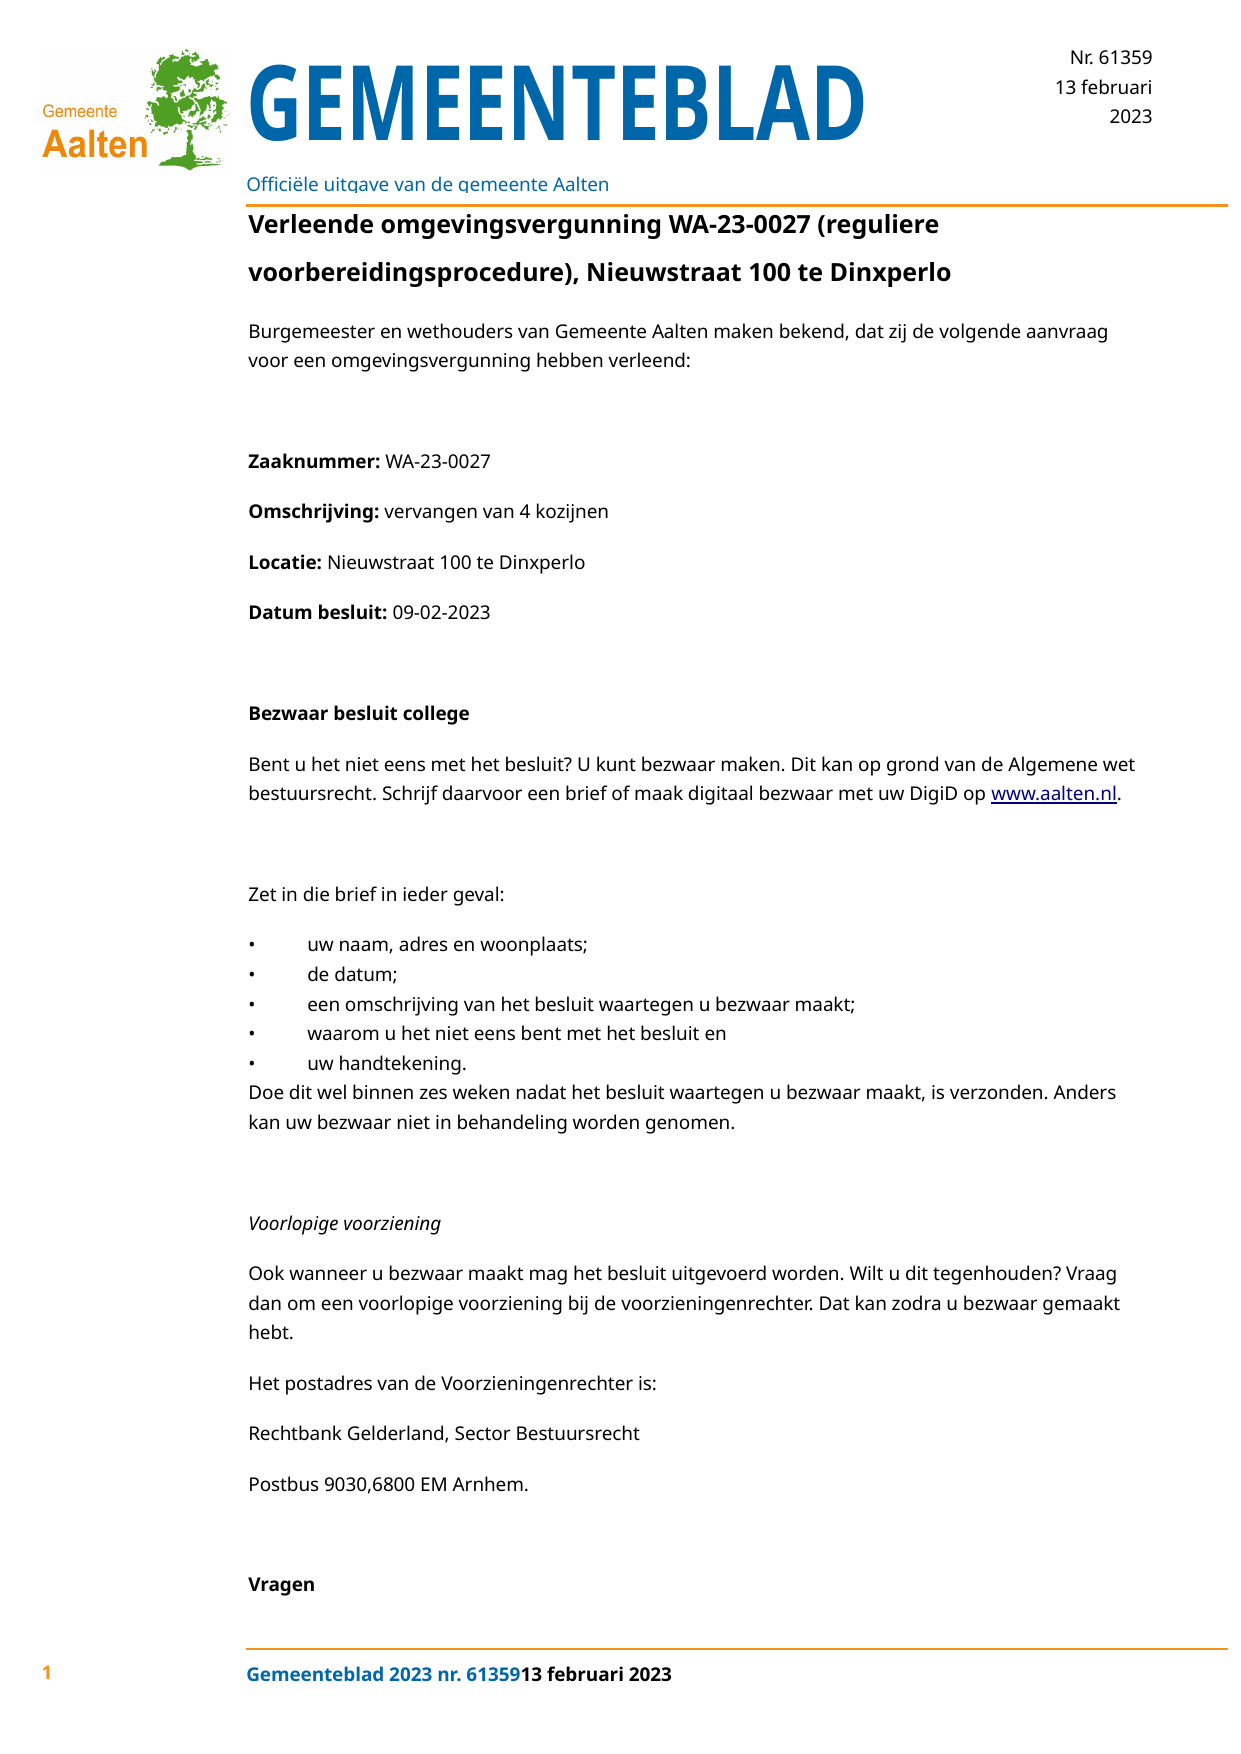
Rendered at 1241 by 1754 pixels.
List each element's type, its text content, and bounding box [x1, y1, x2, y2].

text Ook wanneer u bezwaar maakt mag het besluit uitgevoerd worden. Wilt u dit tegenhouden? Vraag dan om een voorlopige voorziening bij de voorzieningenrechter. Dat kan zodra u bezwaar gemaakt hebt. [248, 1260, 1152, 1345]
picture [41, 47, 231, 172]
list een omschrijving van het besluit waartegen u bezwaar maakt; [248, 991, 1152, 1017]
text Burgemeester en wethouders van Gemeente Aalten maken bekend, dat zij de volgende aanvraag voor een omgevingsvergunning hebben verleend: [248, 318, 1152, 373]
text Bent u het niet eens met het besluit? U kunt bezwaar maken. Dit kan op grond van de Algemene wet bestuursrecht. Schrijf daarvoor een brief of maak digitaal bezwaar met uw DigiD op www.aalten.nl. [248, 751, 1152, 806]
list de datum; [248, 961, 1152, 987]
text Vragen [248, 1572, 1152, 1597]
list uw naam, adres en woonplaats; [248, 932, 1152, 957]
text Zet in die brief in ieder geval: [248, 881, 1152, 907]
text Postbus 9030,6800 EM Arnhem. [248, 1471, 1152, 1497]
text Doe dit wel binnen zes weken nadat het besluit waartegen u bezwaar maakt, is verzonden. Anders kan uw bezwaar niet in behandeling worden genomen. [248, 1079, 1152, 1135]
text Voorlopige voorziening [248, 1210, 1152, 1236]
list waarom u het niet eens bent met het besluit en [248, 1020, 1152, 1046]
text Verleende omgevingsvergunning WA-23-0027 (reguliere voorbereidingsprocedure), Nieuwstraat 100 te Dinxperlo [248, 207, 1152, 288]
text Zaaknummer: WA-23-0027 [248, 448, 1152, 474]
text Omschrijving: vervangen van 4 kozijnen [248, 499, 1152, 524]
text Datum besluit: 09-02-2023 [248, 599, 1152, 625]
list uw handtekening. [248, 1050, 1152, 1076]
text Het postadres van de Voorzieningenrechter is: [248, 1370, 1152, 1396]
text Bezwaar besluit college [248, 700, 1152, 726]
text Locatie: Nieuwstraat 100 te Dinxperlo [248, 549, 1152, 575]
text Rechtbank Gelderland, Sector Bestuursrecht [248, 1420, 1152, 1446]
